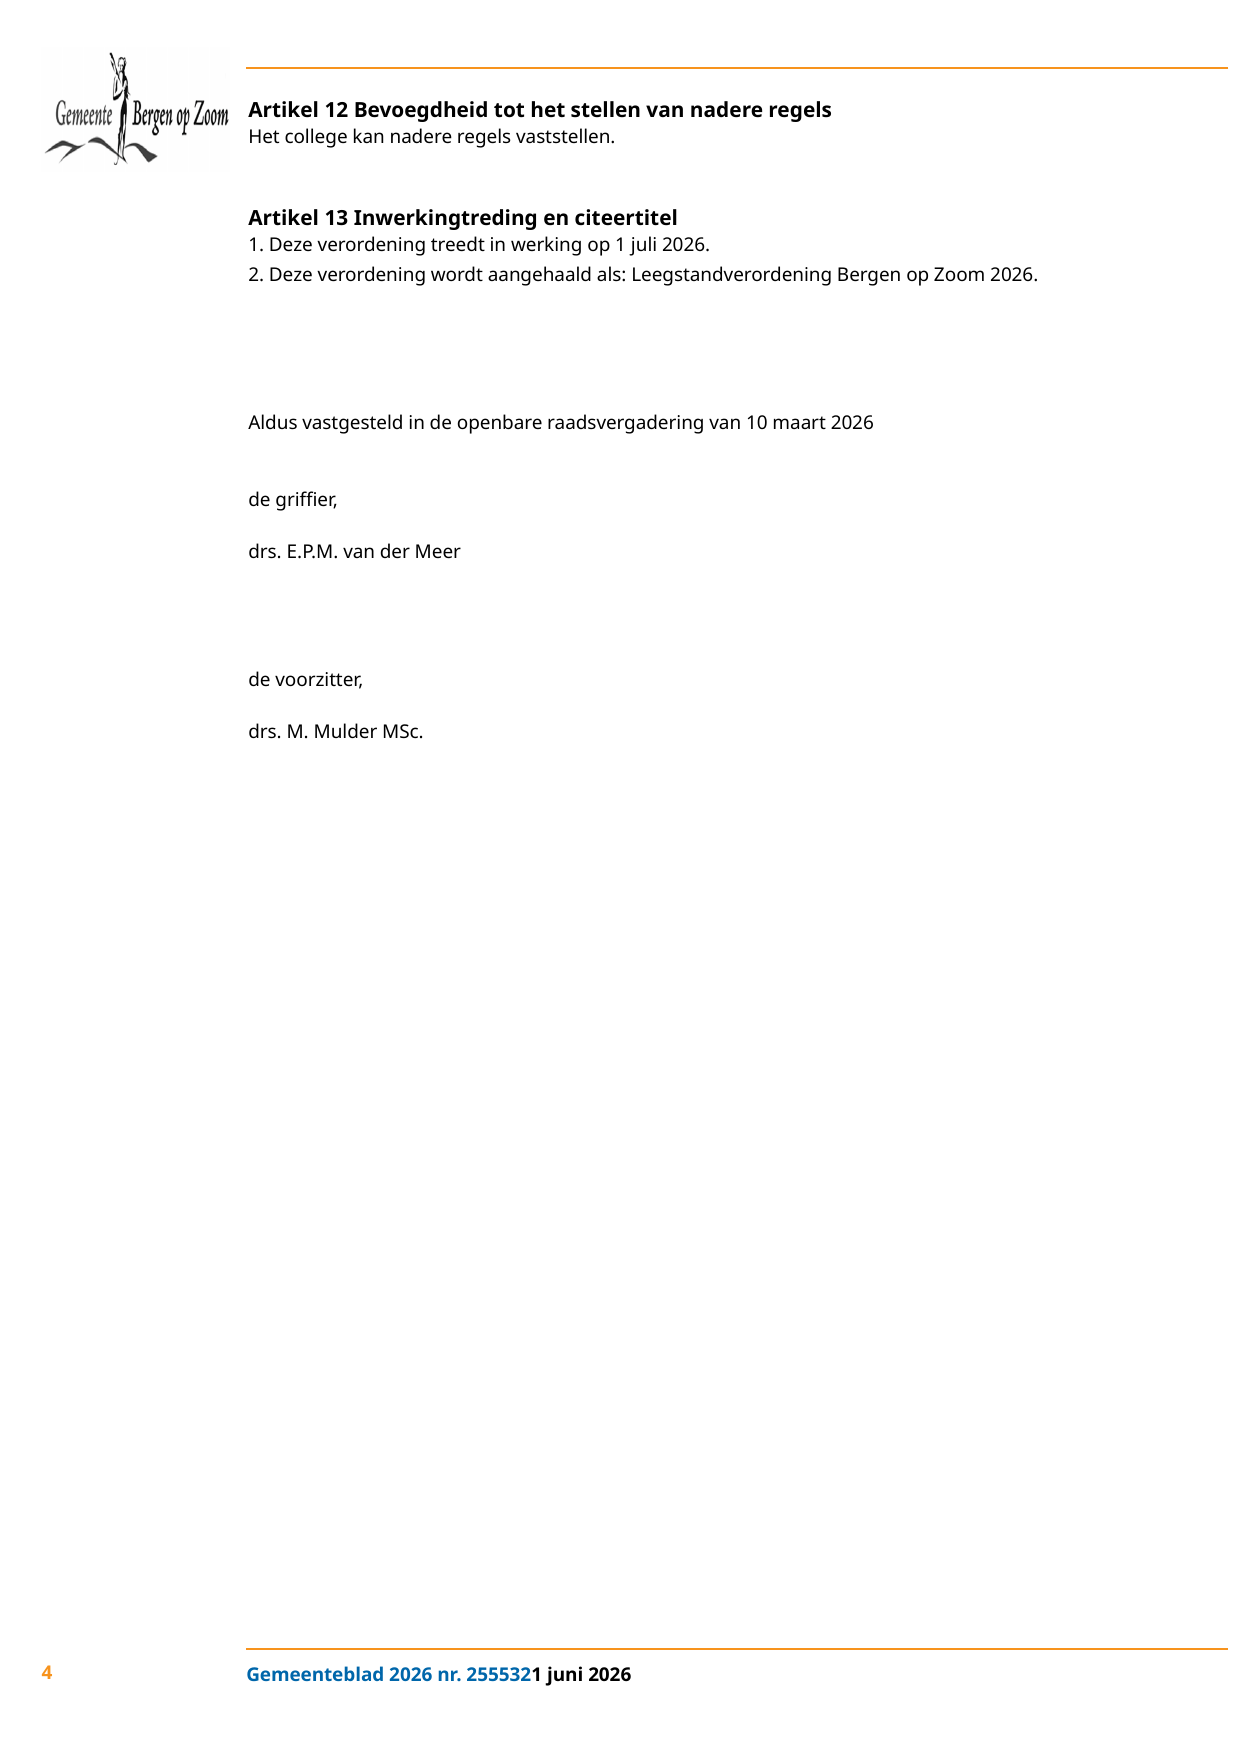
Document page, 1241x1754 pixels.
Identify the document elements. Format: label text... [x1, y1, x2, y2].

text Aldus vastgesteld in de openbare raadsvergadering van 10 maart 2026 [248, 409, 1152, 435]
text Het college kan nadere regels vaststellen. [248, 123, 1152, 149]
text 1. Deze verordening treedt in werking op 1 juli 2026. [248, 232, 1152, 257]
text 2. Deze verordening wordt aangehaald als: Leegstandverordening Bergen op Zoom 2026. [248, 261, 1152, 287]
picture [41, 47, 231, 172]
text de voorzitter, [248, 666, 1152, 692]
text drs. E.P.M. van der Meer [248, 538, 1152, 563]
text Artikel 13 Inwerkingtreding en citeertitel [248, 203, 1152, 232]
text drs. M. Mulder MSc. [248, 718, 1152, 744]
text de griffier, [248, 486, 1152, 512]
text Artikel 12 Bevoegdheid tot het stellen van nadere regels [248, 95, 1152, 123]
